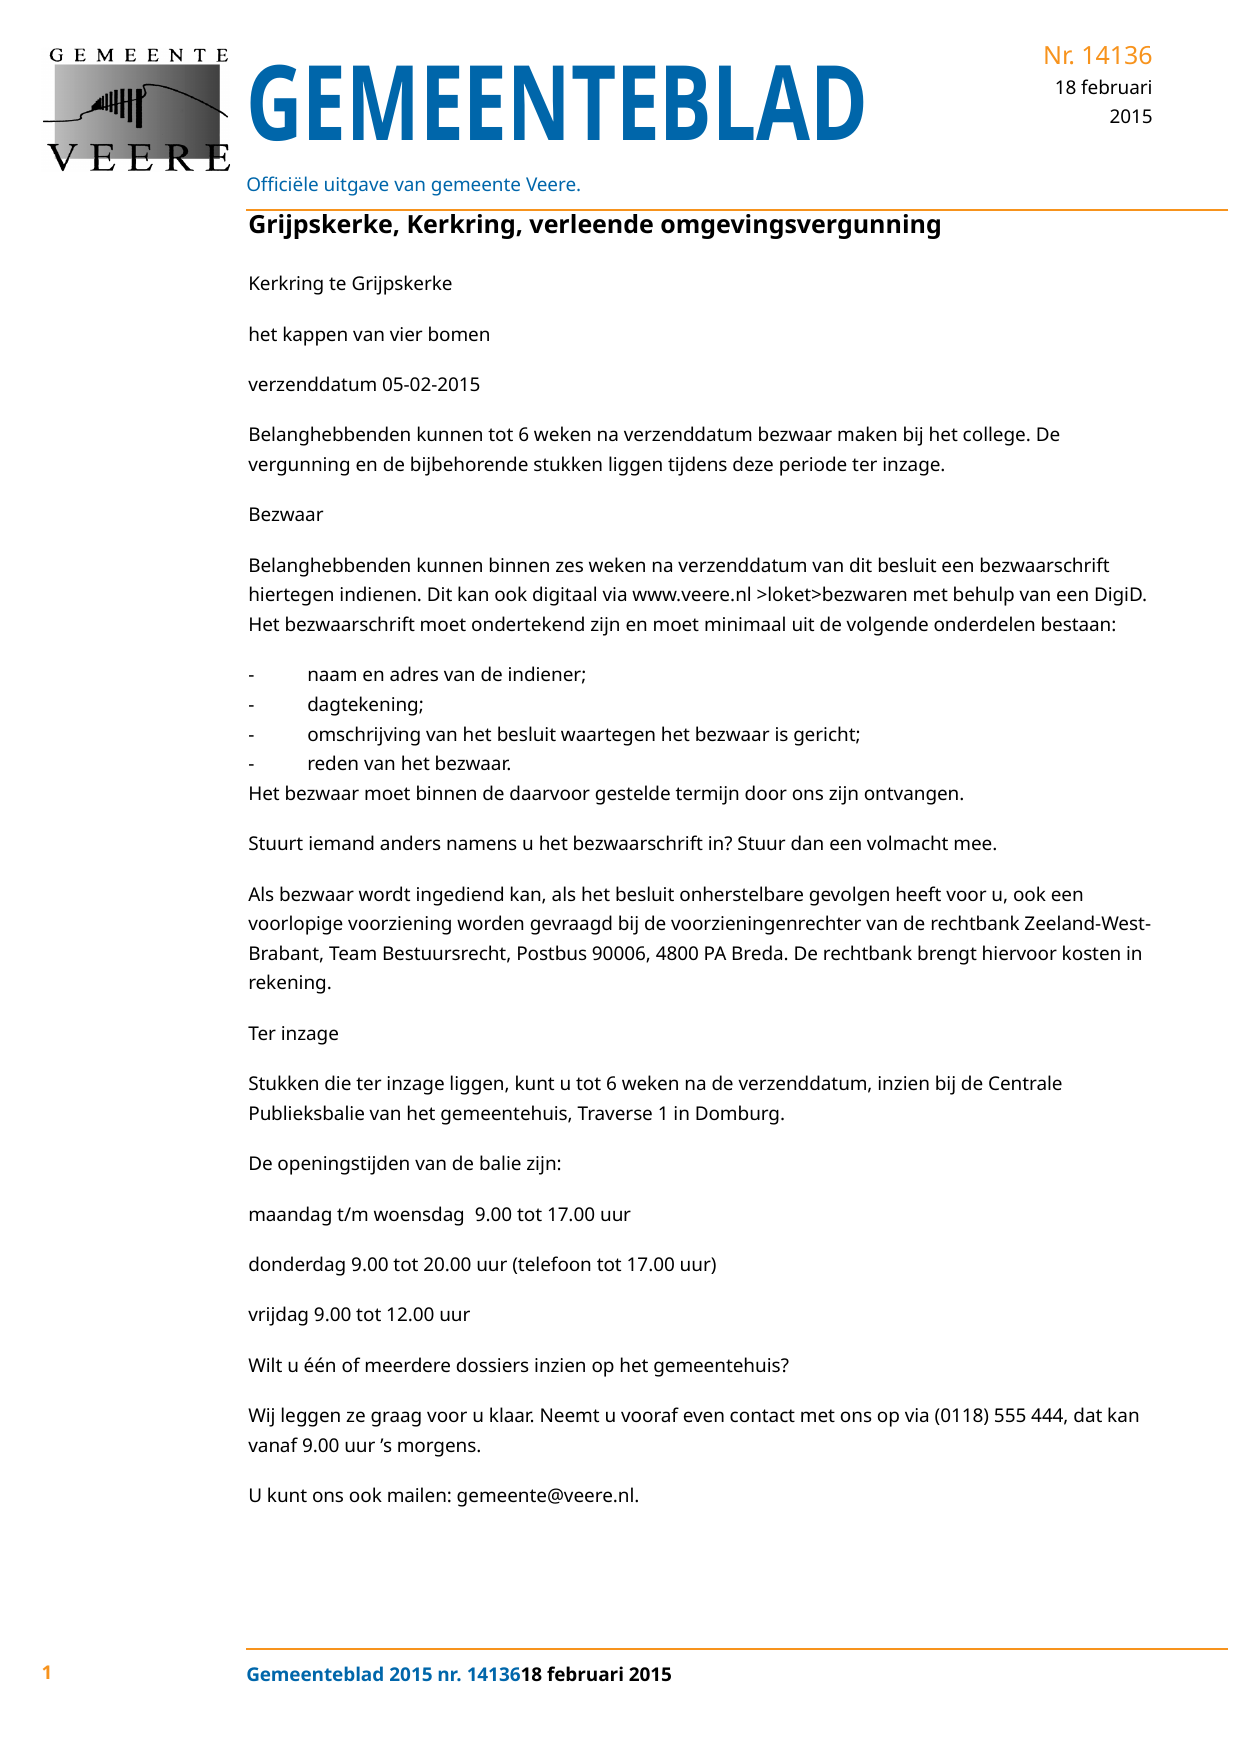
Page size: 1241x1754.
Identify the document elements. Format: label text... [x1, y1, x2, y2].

list naam en adres van de indiener; [248, 662, 1152, 687]
text Belanghebbenden kunnen tot 6 weken na verzenddatum bezwaar maken bij het college. De vergunning en de bijbehorende stukken liggen tijdens deze periode ter inzage. [248, 422, 1152, 477]
text Grijpskerke, Kerkring, verleende omgevingsvergunning [248, 211, 1152, 241]
text Kerkring te Grijpskerke [248, 270, 1152, 296]
list reden van het bezwaar. [248, 750, 1152, 776]
text U kunt ons ook mailen: gemeente@veere.nl. [248, 1482, 1152, 1508]
list dagtekening; [248, 691, 1152, 717]
text Bezwaar [248, 502, 1152, 527]
text het kappen van vier bomen [248, 321, 1152, 346]
text Belanghebbenden kunnen binnen zes weken na verzenddatum van dit besluit een bezwaarschrift hiertegen indienen. Dit kan ook digitaal via www.veere.nl >loket>bezwaren met behulp van een DigiD. Het bezwaarschrift moet ondertekend zijn en moet minimaal uit de volgende onderdelen bestaan: [248, 552, 1152, 637]
text Ter inzage [248, 1020, 1152, 1046]
text Stukken die ter inzage liggen, kunt u tot 6 weken na de verzenddatum, inzien bij de Centrale Publieksbalie van het gemeentehuis, Traverse 1 in Domburg. [248, 1070, 1152, 1126]
text maandag t/m woensdag 9.00 tot 17.00 uur [248, 1201, 1152, 1226]
text donderdag 9.00 tot 20.00 uur (telefoon tot 17.00 uur) [248, 1251, 1152, 1277]
text verzenddatum 05-02-2015 [248, 371, 1152, 397]
text Wilt u één of meerdere dossiers inzien op het gemeentehuis? [248, 1352, 1152, 1378]
text Als bezwaar wordt ingediend kan, als het besluit onherstelbare gevolgen heeft voor u, ook een voorlopige voorziening worden gevraagd bij de voorzieningenrechter van de rechtbank Zeeland-West-Brabant, Team Bestuursrecht, Postbus 90006, 4800 PA Breda. De rechtbank brengt hiervoor kosten in rekening. [248, 881, 1152, 995]
text De openingstijden van de balie zijn: [248, 1150, 1152, 1176]
text Het bezwaar moet binnen de daarvoor gestelde termijn door ons zijn ontvangen. [248, 780, 1152, 806]
text vrijdag 9.00 tot 12.00 uur [248, 1302, 1152, 1327]
text Wij leggen ze graag voor u klaar. Neemt u vooraf even contact met ons op via (0118) 555 444, dat kan vanaf 9.00 uur ’s morgens. [248, 1402, 1152, 1458]
text Stuurt iemand anders namens u het bezwaarschrift in? Stuur dan een volmacht mee. [248, 830, 1152, 856]
picture [41, 47, 231, 172]
list omschrijving van het besluit waartegen het bezwaar is gericht; [248, 721, 1152, 746]
